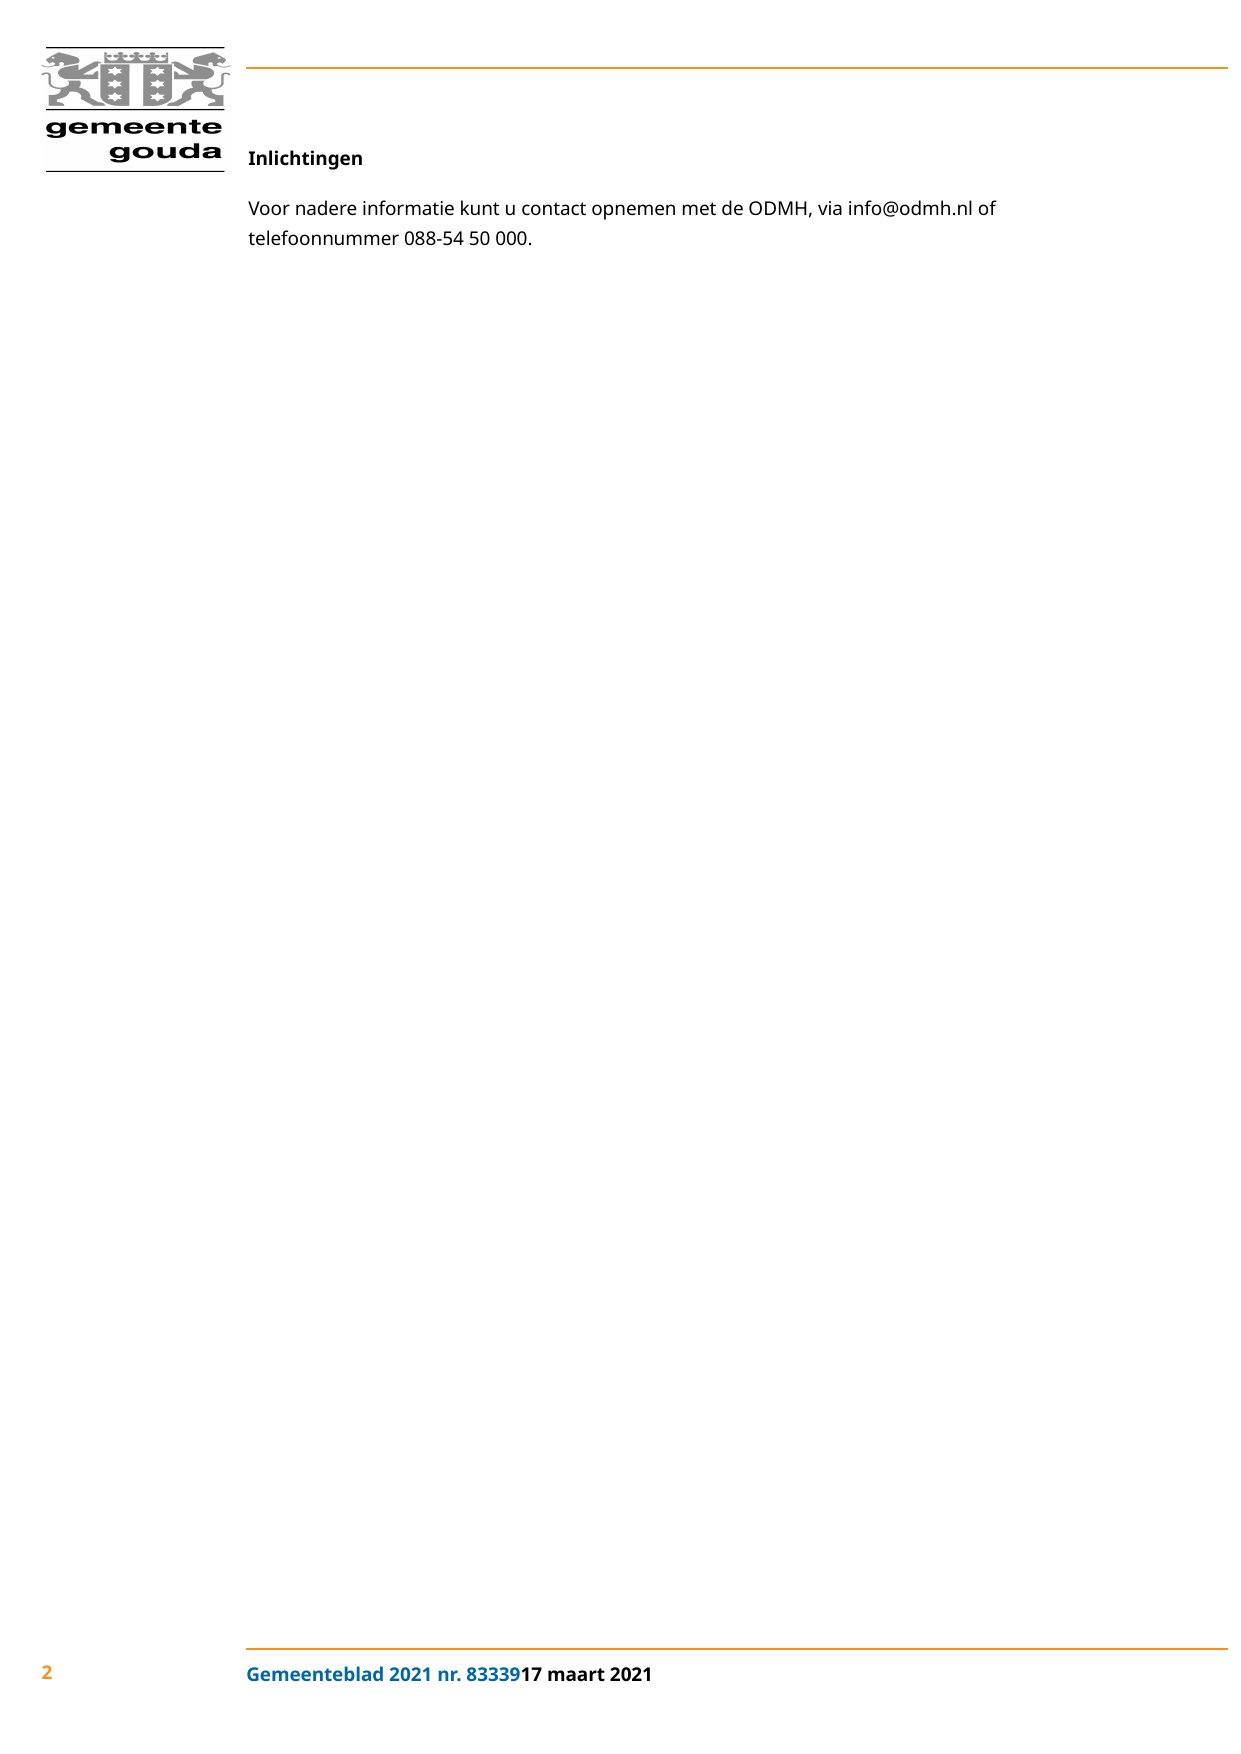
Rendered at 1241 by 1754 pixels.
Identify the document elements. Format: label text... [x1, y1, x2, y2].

picture [41, 47, 231, 172]
text Voor nadere informatie kunt u contact opnemen met de ODMH, via info@odmh.nl of telefoonnummer 088-54 50 000. [248, 196, 1152, 251]
text Inlichtingen [248, 145, 1152, 171]
